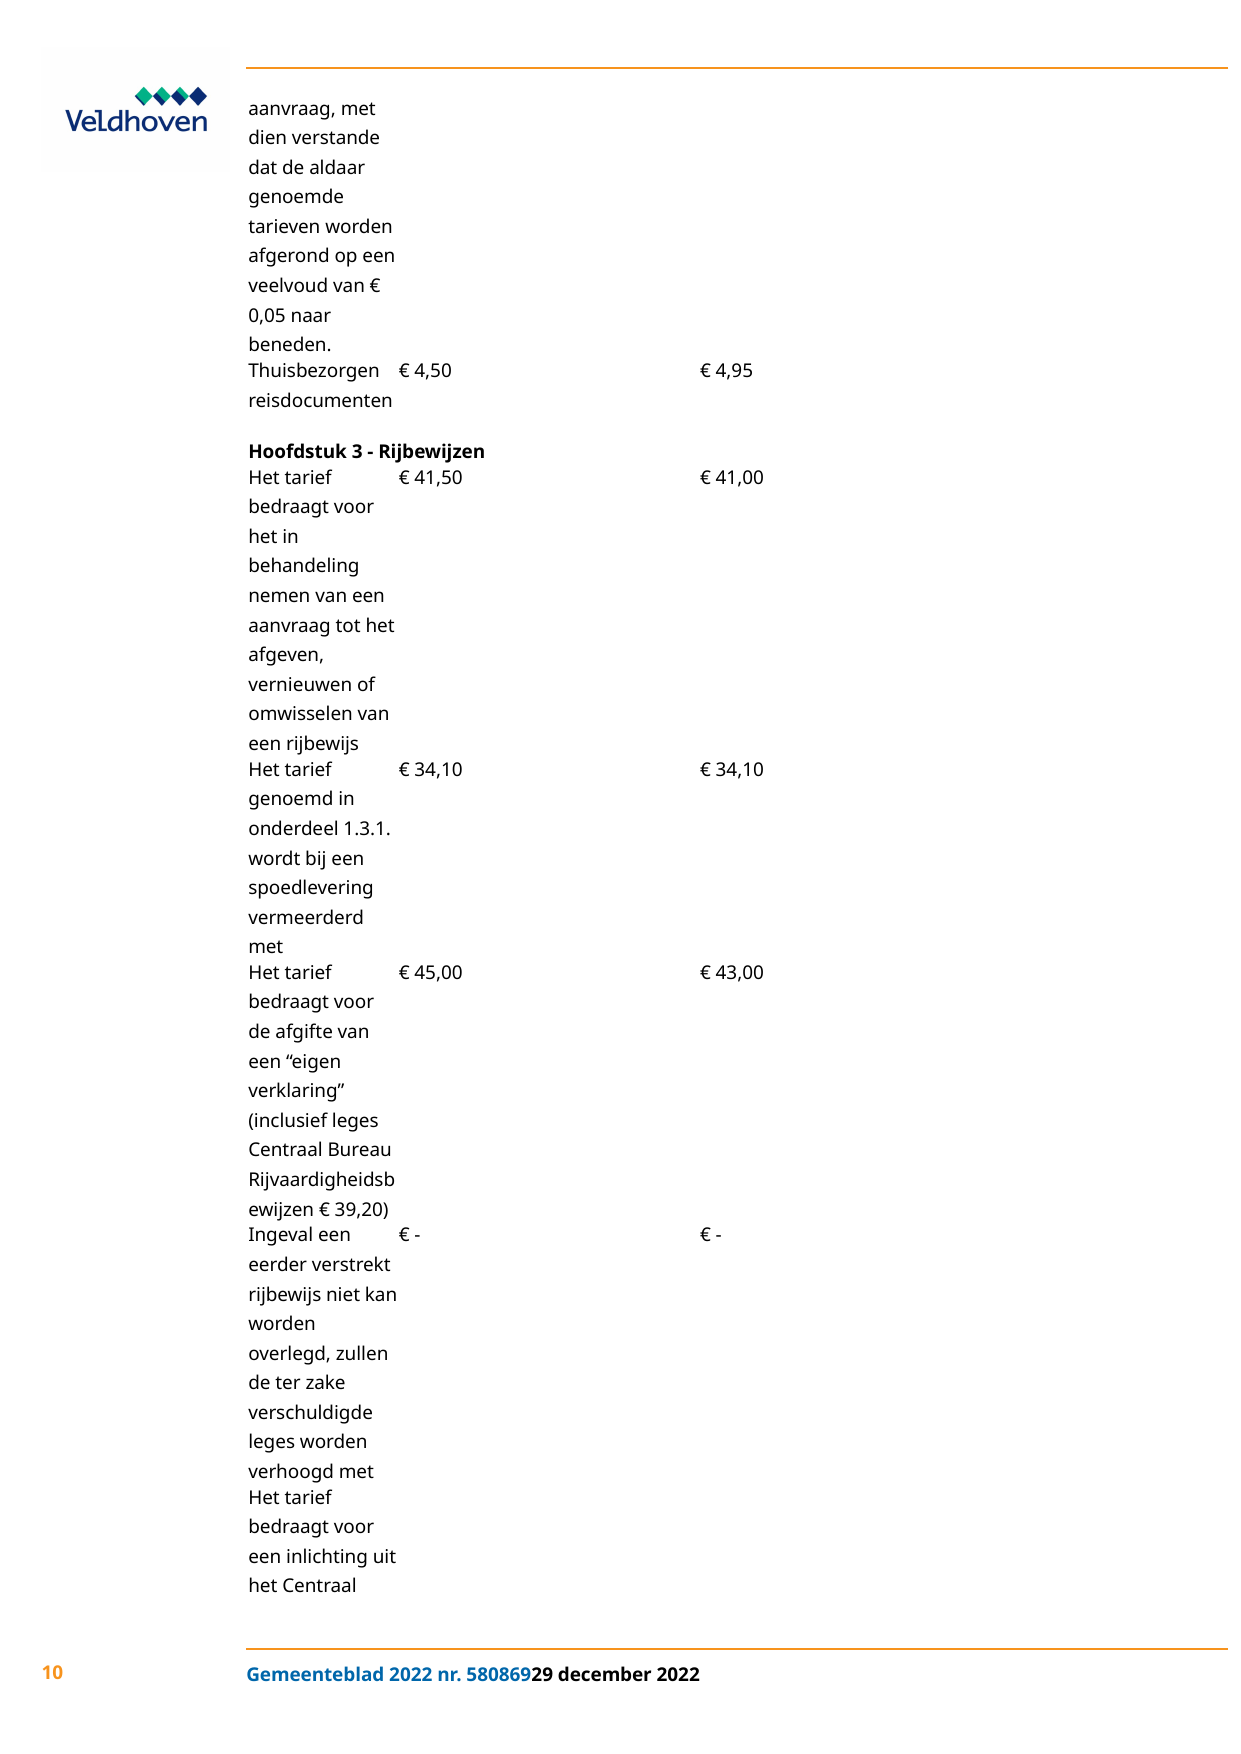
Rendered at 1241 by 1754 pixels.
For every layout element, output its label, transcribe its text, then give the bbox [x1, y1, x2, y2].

table_cell € 34,10 [700, 756, 1001, 959]
table_cell [1001, 1222, 1152, 1484]
table_cell [399, 1484, 700, 1598]
picture [41, 47, 231, 172]
table_cell [399, 413, 700, 438]
table_cell € 4,50 [399, 357, 700, 412]
table_cell € - [399, 1222, 700, 1484]
table_cell Het tarief bedraagt voor de afgifte van een “eigen verklaring” (inclusief leges Centraal Bureau Rijvaardigheidsbewijzen € 39,20) [248, 959, 398, 1222]
table_cell Het tarief bedraagt voor het in behandeling nemen van een aanvraag tot het afgeven, vernieuwen of omwisselen van een rijbewijs [248, 464, 398, 756]
table_cell aanvraag, met dien verstande dat de aldaar genoemde tarieven worden afgerond op een veelvoud van € 0,05 naar beneden. [248, 95, 398, 357]
table_cell € 4,95 [700, 357, 1001, 412]
table_cell [1001, 1484, 1152, 1598]
table_cell € 41,00 [700, 464, 1001, 756]
table_cell € - [700, 1222, 1001, 1484]
table_cell € 41,50 [399, 464, 700, 756]
table_cell € 34,10 [399, 756, 700, 959]
table_cell [399, 95, 700, 357]
table_cell [1001, 357, 1152, 412]
table_cell [248, 413, 398, 438]
table_cell Het tarief genoemd in onderdeel 1.3.1. wordt bij een spoedlevering vermeerderd met [248, 756, 398, 959]
table_cell € 45,00 [399, 959, 700, 1222]
table_cell € 43,00 [700, 959, 1001, 1222]
table_cell Het tarief bedraagt voor een inlichting uit het Centraal [248, 1484, 398, 1598]
table_cell [1001, 756, 1152, 959]
table_cell Ingeval een eerder verstrekt rijbewijs niet kan worden overlegd, zullen de ter zake verschuldigde leges worden verhoogd met [248, 1222, 398, 1484]
table_cell [700, 95, 1001, 357]
table_cell Hoofdstuk 3 - Rijbewijzen [248, 438, 549, 464]
table_cell [850, 438, 1152, 464]
table_cell [549, 438, 850, 464]
table_cell [1001, 413, 1152, 438]
table_cell [1001, 95, 1152, 357]
table_cell [700, 1484, 1001, 1598]
table_cell [1001, 959, 1152, 1222]
table_cell [700, 413, 1001, 438]
table_cell [1001, 464, 1152, 756]
table_cell Thuisbezorgen reisdocumenten [248, 357, 398, 412]
